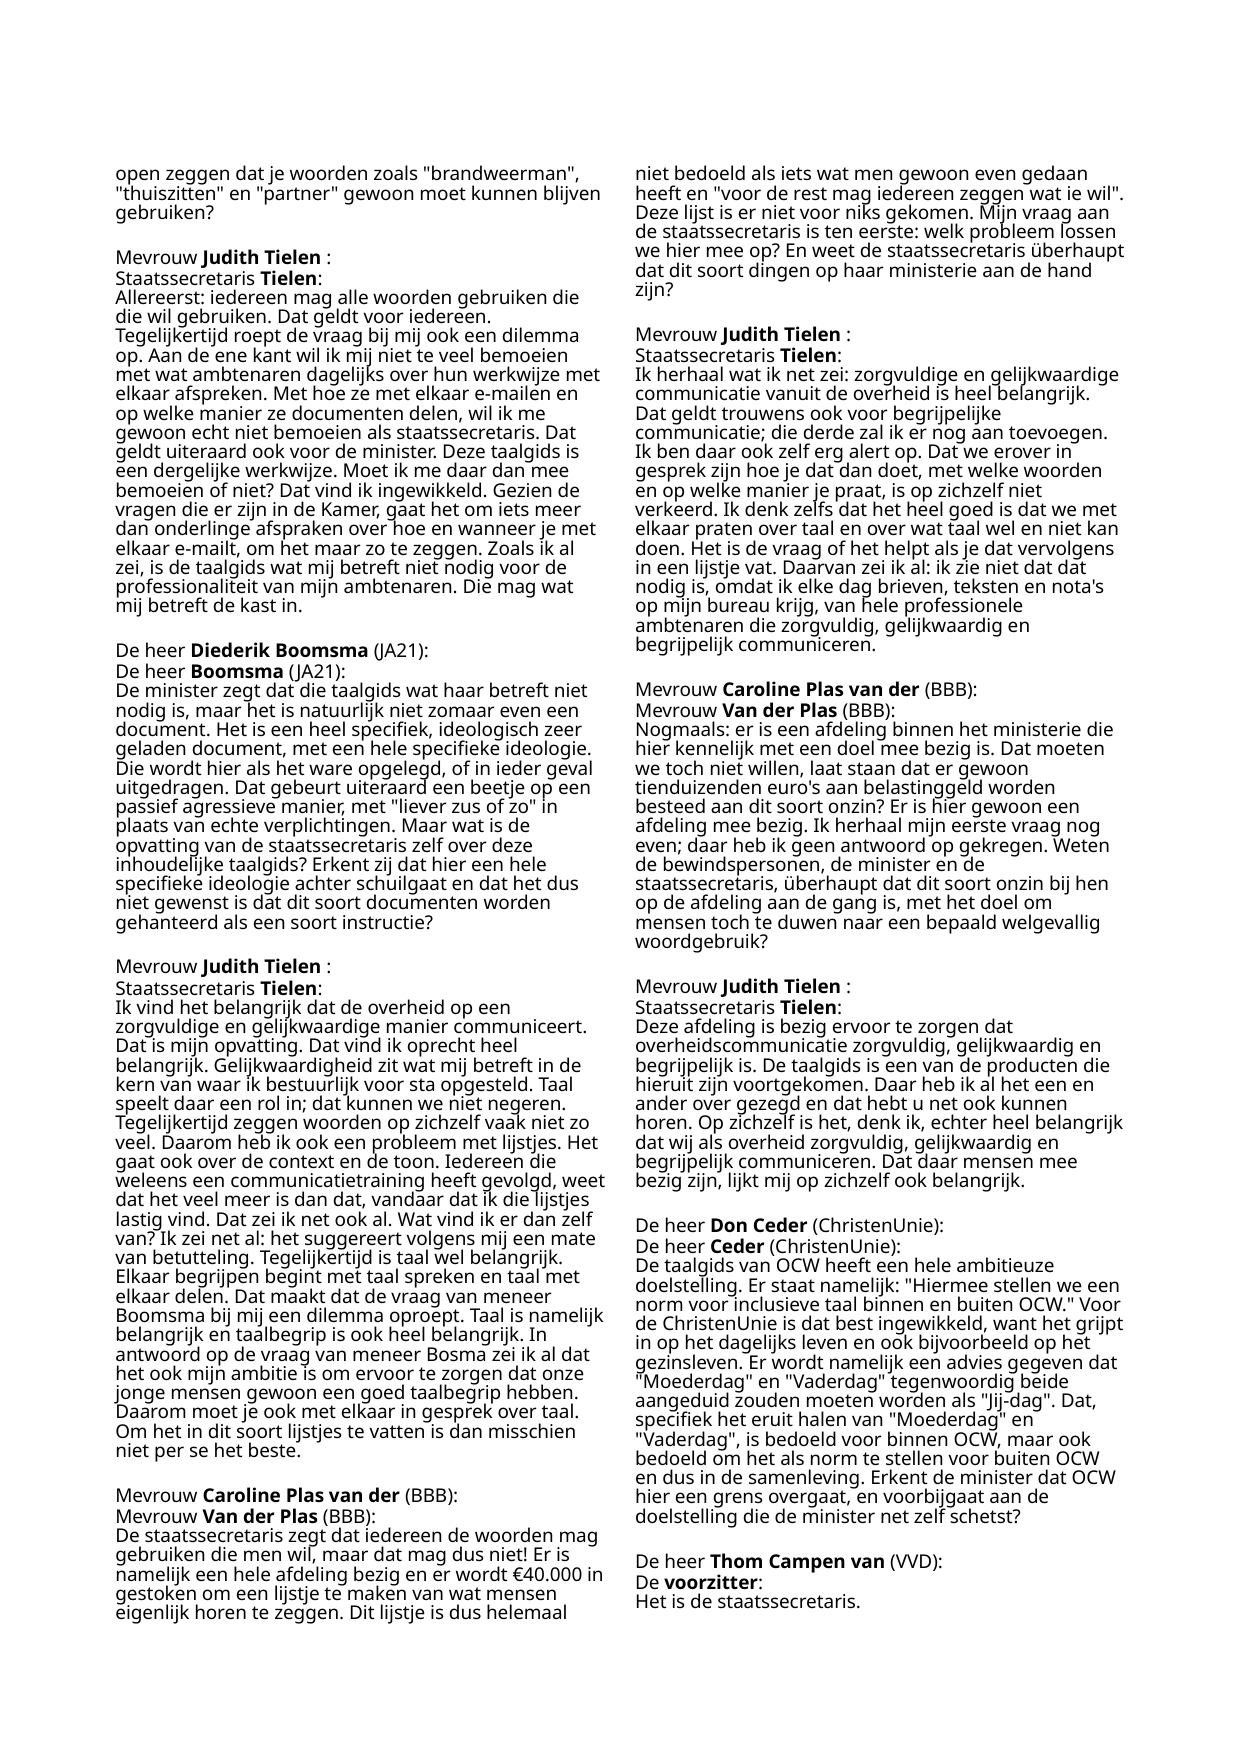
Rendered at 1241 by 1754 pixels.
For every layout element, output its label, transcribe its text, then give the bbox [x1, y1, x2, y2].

text De heer Don Ceder (ChristenUnie): [635, 1212, 1125, 1238]
text open zeggen dat je woorden zoals "brandweerman", "thuiszitten" en "partner" gewoon moet kunnen blijven gebruiken? [115, 165, 605, 223]
text De voorzitter: [635, 1574, 1125, 1593]
text De heer Diederik Boomsma (JA21): [115, 637, 605, 663]
text Staatssecretaris Tielen: [115, 979, 605, 999]
text De taalgids van OCW heeft een hele ambitieuze doelstelling. Er staat namelijk: "Hiermee stellen we een norm voor inclusieve taal binnen en buiten OCW." Voor de ChristenUnie is dat best ingewikkeld, want het grijpt in op het dagelijks leven en ook bijvoorbeeld op het gezinsleven. Er wordt namelijk een advies gegeven dat "Moederdag" en "Vaderdag" tegenwoordig beide aangeduid zouden moeten worden als "Jij-dag". Dat, specifiek het eruit halen van "Moederdag" en "Vaderdag", is bedoeld voor binnen OCW, maar ook bedoeld om het als norm te stellen voor buiten OCW en dus in de samenleving. Erkent de minister dat OCW hier een grens overgaat, en voorbijgaat aan de doelstelling die de minister net zelf schetst? [635, 1257, 1125, 1527]
text Ik vind het belangrijk dat de overheid op een zorgvuldige en gelijkwaardige manier communiceert. Dat is mijn opvatting. Dat vind ik oprecht heel belangrijk. Gelijkwaardigheid zit wat mij betreft in de kern van waar ik bestuurlijk voor sta opgesteld. Taal speelt daar een rol in; dat kunnen we niet negeren. Tegelijkertijd zeggen woorden op zichzelf vaak niet zo veel. Daarom heb ik ook een probleem met lijstjes. Het gaat ook over de context en de toon. Iedereen die weleens een communicatietraining heeft gevolgd, weet dat het veel meer is dan dat, vandaar dat ik die lijstjes lastig vind. Dat zei ik net ook al. Wat vind ik er dan zelf van? Ik zei net al: het suggereert volgens mij een mate van betutteling. Tegelijkertijd is taal wel belangrijk. Elkaar begrijpen begint met taal spreken en taal met elkaar delen. Dat maakt dat de vraag van meneer Boomsma bij mij een dilemma oproept. Taal is namelijk belangrijk en taalbegrip is ook heel belangrijk. In antwoord op de vraag van meneer Bosma zei ik al dat het ook mijn ambitie is om ervoor te zorgen dat onze jonge mensen gewoon een goed taalbegrip hebben. Daarom moet je ook met elkaar in gesprek over taal. Om het in dit soort lijstjes te vatten is dan misschien niet per se het beste. [115, 999, 605, 1461]
text De heer Ceder (ChristenUnie): [635, 1238, 1125, 1257]
text Mevrouw Judith Tielen : [115, 244, 605, 270]
text Mevrouw Caroline Plas van der (BBB): [635, 676, 1125, 702]
text Ik herhaal wat ik net zei: zorgvuldige en gelijkwaardige communicatie vanuit de overheid is heel belangrijk. Dat geldt trouwens ook voor begrijpelijke communicatie; die derde zal ik er nog aan toevoegen. Ik ben daar ook zelf erg alert op. Dat we erover in gesprek zijn hoe je dat dan doet, met welke woorden en op welke manier je praat, is op zichzelf niet verkeerd. Ik denk zelfs dat het heel goed is dat we met elkaar praten over taal en over wat taal wel en niet kan doen. Het is de vraag of het helpt als je dat vervolgens in een lijstje vat. Daarvan zei ik al: ik zie niet dat dat nodig is, omdat ik elke dag brieven, teksten en nota's op mijn bureau krijg, van hele professionele ambtenaren die zorgvuldig, gelijkwaardig en begrijpelijk communiceren. [635, 366, 1125, 655]
text De heer Boomsma (JA21): [115, 663, 605, 682]
text De minister zegt dat die taalgids wat haar betreft niet nodig is, maar het is natuurlijk niet zomaar even een document. Het is een heel specifiek, ideologisch zeer geladen document, met een hele specifieke ideologie. Die wordt hier als het ware opgelegd, of in ieder geval uitgedragen. Dat gebeurt uiteraard een beetje op een passief agressieve manier, met "liever zus of zo" in plaats van echte verplichtingen. Maar wat is de opvatting van de staatssecretaris zelf over deze inhoudelijke taalgids? Erkent zij dat hier een hele specifieke ideologie achter schuilgaat en dat het dus niet gewenst is dat dit soort documenten worden gehanteerd als een soort instructie? [115, 682, 605, 933]
text Mevrouw Van der Plas (BBB): [635, 702, 1125, 721]
text Deze afdeling is bezig ervoor te zorgen dat overheidscommunicatie zorgvuldig, gelijkwaardig en begrijpelijk is. De taalgids is een van de producten die hieruit zijn voortgekomen. Daar heb ik al het een en ander over gezegd en dat hebt u net ook kunnen horen. Op zichzelf is het, denk ik, echter heel belangrijk dat wij als overheid zorgvuldig, gelijkwaardig en begrijpelijk communiceren. Dat daar mensen mee bezig zijn, lijkt mij op zichzelf ook belangrijk. [635, 1018, 1125, 1191]
text Mevrouw Judith Tielen : [115, 954, 605, 979]
text De heer Thom Campen van (VVD): [635, 1548, 1125, 1574]
text Mevrouw Judith Tielen : [635, 973, 1125, 999]
text Mevrouw Van der Plas (BBB): [115, 1508, 605, 1527]
text Mevrouw Judith Tielen : [635, 321, 1125, 347]
text niet bedoeld als iets wat men gewoon even gedaan heeft en "voor de rest mag iedereen zeggen wat ie wil". Deze lijst is er niet voor niks gekomen. Mijn vraag aan de staatssecretaris is ten eerste: welk probleem lossen we hier mee op? En weet de staatssecretaris überhaupt dat dit soort dingen op haar ministerie aan de hand zijn? [635, 165, 1125, 300]
text Allereerst: iedereen mag alle woorden gebruiken die die wil gebruiken. Dat geldt voor iedereen. Tegelijkertijd roept de vraag bij mij ook een dilemma op. Aan de ene kant wil ik mij niet te veel bemoeien met wat ambtenaren dagelijks over hun werkwijze met elkaar afspreken. Met hoe ze met elkaar e-mailen en op welke manier ze documenten delen, wil ik me gewoon echt niet bemoeien als staatssecretaris. Dat geldt uiteraard ook voor de minister. Deze taalgids is een dergelijke werkwijze. Moet ik me daar dan mee bemoeien of niet? Dat vind ik ingewikkeld. Gezien de vragen die er zijn in de Kamer, gaat het om iets meer dan onderlinge afspraken over hoe en wanneer je met elkaar e-mailt, om het maar zo te zeggen. Zoals ik al zei, is de taalgids wat mij betreft niet nodig voor de professionaliteit van mijn ambtenaren. Die mag wat mij betreft de kast in. [115, 289, 605, 617]
text Het is de staatssecretaris. [635, 1593, 1125, 1612]
text Nogmaals: er is een afdeling binnen het ministerie die hier kennelijk met een doel mee bezig is. Dat moeten we toch niet willen, laat staan dat er gewoon tienduizenden euro's aan belastinggeld worden besteed aan dit soort onzin? Er is hier gewoon een afdeling mee bezig. Ik herhaal mijn eerste vraag nog even; daar heb ik geen antwoord op gekregen. Weten de bewindspersonen, de minister en de staatssecretaris, überhaupt dat dit soort onzin bij hen op de afdeling aan de gang is, met het doel om mensen toch te duwen naar een bepaald welgevallig woordgebruik? [635, 721, 1125, 952]
text Staatssecretaris Tielen: [635, 347, 1125, 366]
text De staatssecretaris zegt dat iedereen de woorden mag gebruiken die men wil, maar dat mag dus niet! Er is namelijk een hele afdeling bezig en er wordt €40.000 in gestoken om een lijstje te maken van wat mensen eigenlijk horen te zeggen. Dit lijstje is dus helemaal [115, 1527, 605, 1623]
text Staatssecretaris Tielen: [115, 270, 605, 289]
text Staatssecretaris Tielen: [635, 999, 1125, 1018]
text Mevrouw Caroline Plas van der (BBB): [115, 1482, 605, 1508]
